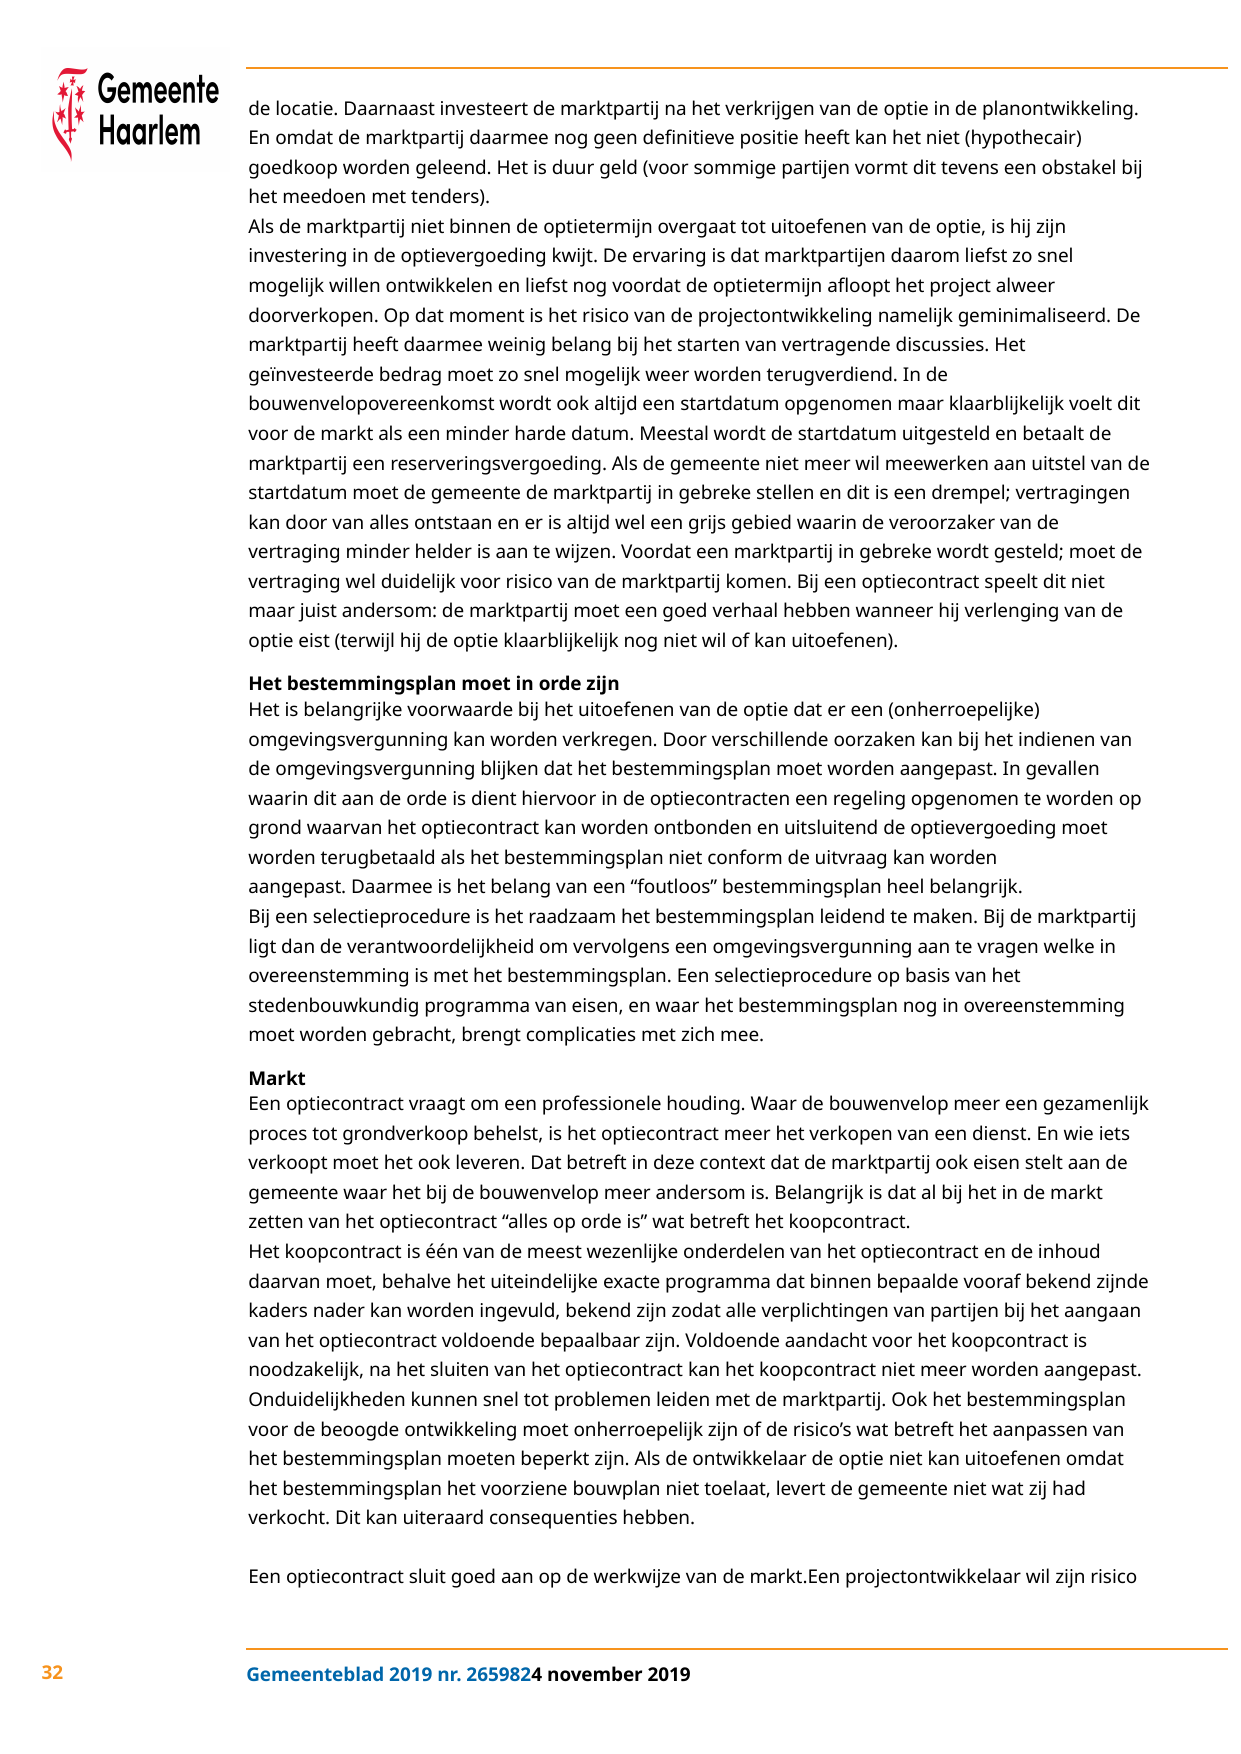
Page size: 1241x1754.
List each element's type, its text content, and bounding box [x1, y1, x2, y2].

picture [41, 47, 231, 172]
text Een optiecontract sluit goed aan op de werkwijze van de markt.Een projectontwikkelaar wil zijn risico [248, 1564, 1152, 1589]
text Een optiecontract vraagt om een professionele houding. Waar de bouwenvelop meer een gezamenlijk proces tot grondverkoop behelst, is het optiecontract meer het verkopen van een dienst. En wie iets verkoopt moet het ook leveren. Dat betreft in deze context dat de marktpartij ook eisen stelt aan de gemeente waar het bij de bouwenvelop meer andersom is. Belangrijk is dat al bij het in de markt zetten van het optiecontract “alles op orde is” wat betreft het koopcontract. [248, 1090, 1152, 1234]
text de locatie. Daarnaast investeert de marktpartij na het verkrijgen van de optie in de planontwikkeling. En omdat de marktpartij daarmee nog geen definitieve positie heeft kan het niet (hypothecair) goedkoop worden geleend. Het is duur geld (voor sommige partijen vormt dit tevens een obstakel bij het meedoen met tenders). [248, 95, 1152, 209]
text Het koopcontract is één van de meest wezenlijke onderdelen van het optiecontract en de inhoud daarvan moet, behalve het uiteindelijke exacte programma dat binnen bepaalde vooraf bekend zijnde kaders nader kan worden ingevuld, bekend zijn zodat alle verplichtingen van partijen bij het aangaan van het optiecontract voldoende bepaalbaar zijn. Voldoende aandacht voor het koopcontract is noodzakelijk, na het sluiten van het optiecontract kan het koopcontract niet meer worden aangepast. Onduidelijkheden kunnen snel tot problemen leiden met de marktpartij. Ook het bestemmingsplan voor de beoogde ontwikkeling moet onherroepelijk zijn of de risico’s wat betreft het aanpassen van het bestemmingsplan moeten beperkt zijn. Als de ontwikkelaar de optie niet kan uitoefenen omdat het bestemmingsplan het voorziene bouwplan niet toelaat, levert de gemeente niet wat zij had verkocht. Dit kan uiteraard consequenties hebben. [248, 1238, 1152, 1530]
text Als de marktpartij niet binnen de optietermijn overgaat tot uitoefenen van de optie, is hij zijn investering in de optievergoeding kwijt. De ervaring is dat marktpartijen daarom liefst zo snel mogelijk willen ontwikkelen en liefst nog voordat de optietermijn afloopt het project alweer doorverkopen. Op dat moment is het risico van de projectontwikkeling namelijk geminimaliseerd. De marktpartij heeft daarmee weinig belang bij het starten van vertragende discussies. Het geïnvesteerde bedrag moet zo snel mogelijk weer worden terugverdiend. In de bouwenvelopovereenkomst wordt ook altijd een startdatum opgenomen maar klaarblijkelijk voelt dit voor de markt als een minder harde datum. Meestal wordt de startdatum uitgesteld en betaalt de marktpartij een reserveringsvergoeding. Als de gemeente niet meer wil meewerken aan uitstel van de startdatum moet de gemeente de marktpartij in gebreke stellen en dit is een drempel; vertragingen kan door van alles ontstaan en er is altijd wel een grijs gebied waarin de veroorzaker van de vertraging minder helder is aan te wijzen. Voordat een marktpartij in gebreke wordt gesteld; moet de vertraging wel duidelijk voor risico van de marktpartij komen. Bij een optiecontract speelt dit niet maar juist andersom: de marktpartij moet een goed verhaal hebben wanneer hij verlenging van de optie eist (terwijl hij de optie klaarblijkelijk nog niet wil of kan uitoefenen). [248, 213, 1152, 653]
text Markt [248, 1065, 1152, 1090]
text Het is belangrijke voorwaarde bij het uitoefenen van de optie dat er een (onherroepelijke) omgevingsvergunning kan worden verkregen. Door verschillende oorzaken kan bij het indienen van de omgevingsvergunning blijken dat het bestemmingsplan moet worden aangepast. In gevallen waarin dit aan de orde is dient hiervoor in de optiecontracten een regeling opgenomen te worden op grond waarvan het optiecontract kan worden ontbonden en uitsluitend de optievergoeding moet worden terugbetaald als het bestemmingsplan niet conform de uitvraag kan worden [248, 696, 1152, 870]
text aangepast. Daarmee is het belang van een “foutloos” bestemmingsplan heel belangrijk. [248, 874, 1152, 899]
text Het bestemmingsplan moet in orde zijn [248, 670, 1152, 696]
text Bij een selectieprocedure is het raadzaam het bestemmingsplan leidend te maken. Bij de marktpartij ligt dan de verantwoordelijkheid om vervolgens een omgevingsvergunning aan te vragen welke in overeenstemming is met het bestemmingsplan. Een selectieprocedure op basis van het stedenbouwkundig programma van eisen, en waar het bestemmingsplan nog in overeenstemming moet worden gebracht, brengt complicaties met zich mee. [248, 903, 1152, 1047]
